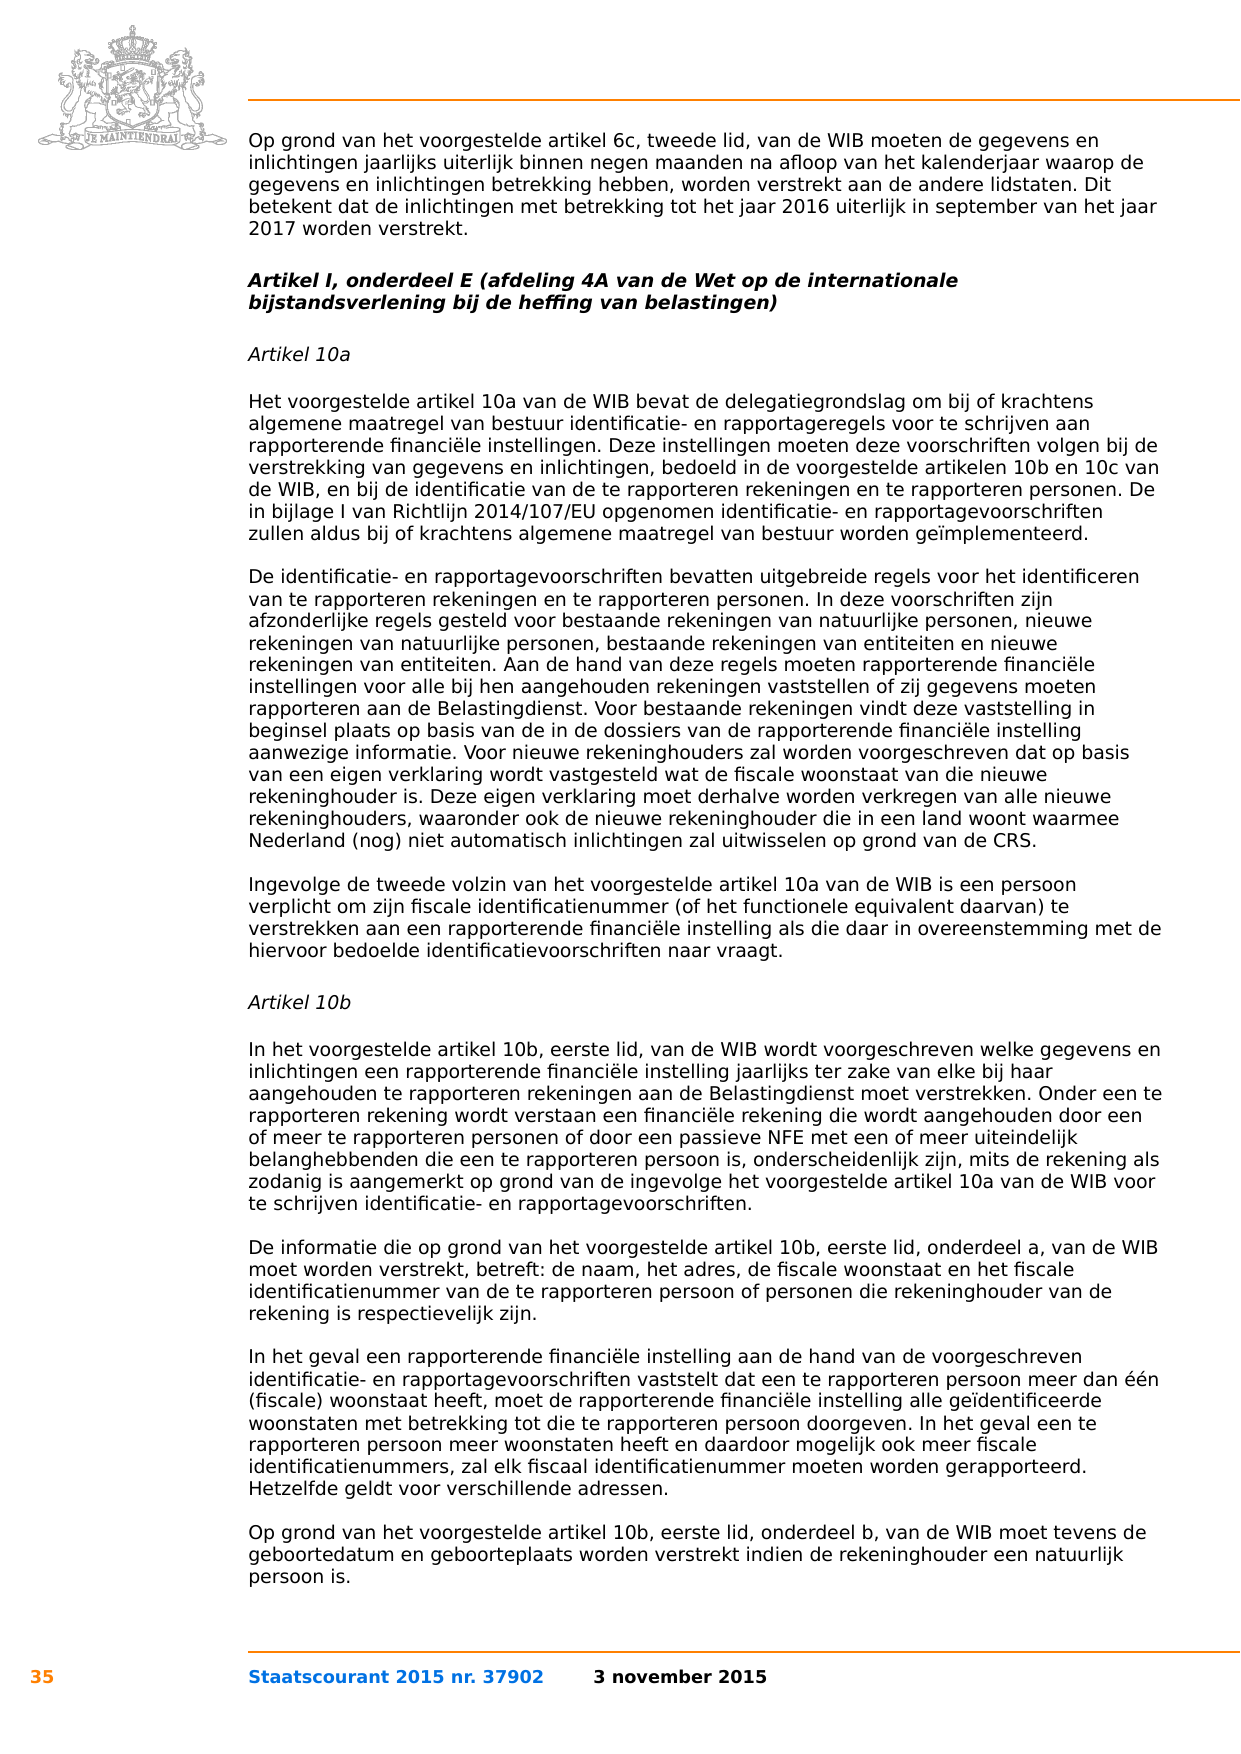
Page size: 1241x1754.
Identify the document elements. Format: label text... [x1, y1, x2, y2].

text De informatie die op grond van het voorgestelde artikel 10b, eerste lid, onderdeel a, van de WIB moet worden verstrekt, betreft: de naam, het adres, de fiscale woonstaat en het fiscale identificatienummer van de te rapporteren persoon of personen die rekeninghouder van de rekening is respectievelijk zijn. [248, 1237, 1163, 1324]
subtitle Artikel I, onderdeel E (afdeling 4A van de Wet op de internationale bijstandsverlening bij de heffing van belastingen) [248, 270, 1163, 314]
text In het voorgestelde artikel 10b, eerste lid, van de WIB wordt voorgeschreven welke gegevens en inlichtingen een rapporterende financiële instelling jaarlijks ter zake van elke bij haar aangehouden te rapporteren rekeningen aan de Belastingdienst moet verstrekken. Onder een te rapporteren rekening wordt verstaan een financiële rekening die wordt aangehouden door een of meer te rapporteren personen of door een passieve NFE met een of meer uiteindelijk belanghebbenden die een te rapporteren persoon is, onderscheidenlijk zijn, mits de rekening als zodanig is aangemerkt op grond van de ingevolge het voorgestelde artikel 10a van de WIB voor te schrijven identificatie- en rapportagevoorschriften. [248, 1039, 1163, 1215]
text De identificatie- en rapportagevoorschriften bevatten uitgebreide regels voor het identificeren van te rapporteren rekeningen en te rapporteren personen. In deze voorschriften zijn afzonderlijke regels gesteld voor bestaande rekeningen van natuurlijke personen, nieuwe rekeningen van natuurlijke personen, bestaande rekeningen van entiteiten en nieuwe rekeningen van entiteiten. Aan de hand van deze regels moeten rapporterende financiële instellingen voor alle bij hen aangehouden rekeningen vaststellen of zij gegevens moeten rapporteren aan de Belastingdienst. Voor bestaande rekeningen vindt deze vaststelling in beginsel plaats op basis van de in de dossiers van de rapporterende financiële instelling aanwezige informatie. Voor nieuwe rekeninghouders zal worden voorgeschreven dat op basis van een eigen verklaring wordt vastgesteld wat de fiscale woonstaat van die nieuwe rekeninghouder is. Deze eigen verklaring moet derhalve worden verkregen van alle nieuwe rekeninghouders, waaronder ook de nieuwe rekeninghouder die in een land woont waarmee Nederland (nog) niet automatisch inlichtingen zal uitwisselen op grond van de CRS. [248, 566, 1163, 852]
text Ingevolge de tweede volzin van het voorgestelde artikel 10a van de WIB is een persoon verplicht om zijn fiscale identificatienummer (of het functionele equivalent daarvan) te verstrekken aan een rapporterende financiële instelling als die daar in overeenstemming met de hiervoor bedoelde identificatievoorschriften naar vraagt. [248, 874, 1163, 962]
subtitle Artikel 10b [248, 992, 1163, 1014]
text Het voorgestelde artikel 10a van de WIB bevat de delegatiegrondslag om bij of krachtens algemene maatregel van bestuur identificatie- en rapportageregels voor te schrijven aan rapporterende financiële instellingen. Deze instellingen moeten deze voorschriften volgen bij de verstrekking van gegevens en inlichtingen, bedoeld in de voorgestelde artikelen 10b en 10c van de WIB, en bij de identificatie van de te rapporteren rekeningen en te rapporteren personen. De in bijlage I van Richtlijn 2014/107/EU opgenomen identificatie- en rapportagevoorschriften zullen aldus bij of krachtens algemene maatregel van bestuur worden geïmplementeerd. [248, 391, 1163, 544]
text In het geval een rapporterende financiële instelling aan de hand van de voorgeschreven identificatie- en rapportagevoorschriften vaststelt dat een te rapporteren persoon meer dan één (fiscale) woonstaat heeft, moet de rapporterende financiële instelling alle geïdentificeerde woonstaten met betrekking tot die te rapporteren persoon doorgeven. In het geval een te rapporteren persoon meer woonstaten heeft en daardoor mogelijk ook meer fiscale identificatienummers, zal elk fiscaal identificatienummer moeten worden gerapporteerd. Hetzelfde geldt voor verschillende adressen. [248, 1346, 1163, 1500]
text Op grond van het voorgestelde artikel 6c, tweede lid, van de WIB moeten de gegevens en inlichtingen jaarlijks uiterlijk binnen negen maanden na afloop van het kalenderjaar waarop de gegevens en inlichtingen betrekking hebben, worden verstrekt aan de andere lidstaten. Dit betekent dat de inlichtingen met betrekking tot het jaar 2016 uiterlijk in september van het jaar 2017 worden verstrekt. [248, 130, 1163, 240]
subtitle Artikel 10a [248, 344, 1163, 366]
picture [38, 25, 227, 150]
text Op grond van het voorgestelde artikel 10b, eerste lid, onderdeel b, van de WIB moet tevens de geboortedatum en geboorteplaats worden verstrekt indien de rekeninghouder een natuurlijk persoon is. [248, 1522, 1163, 1588]
